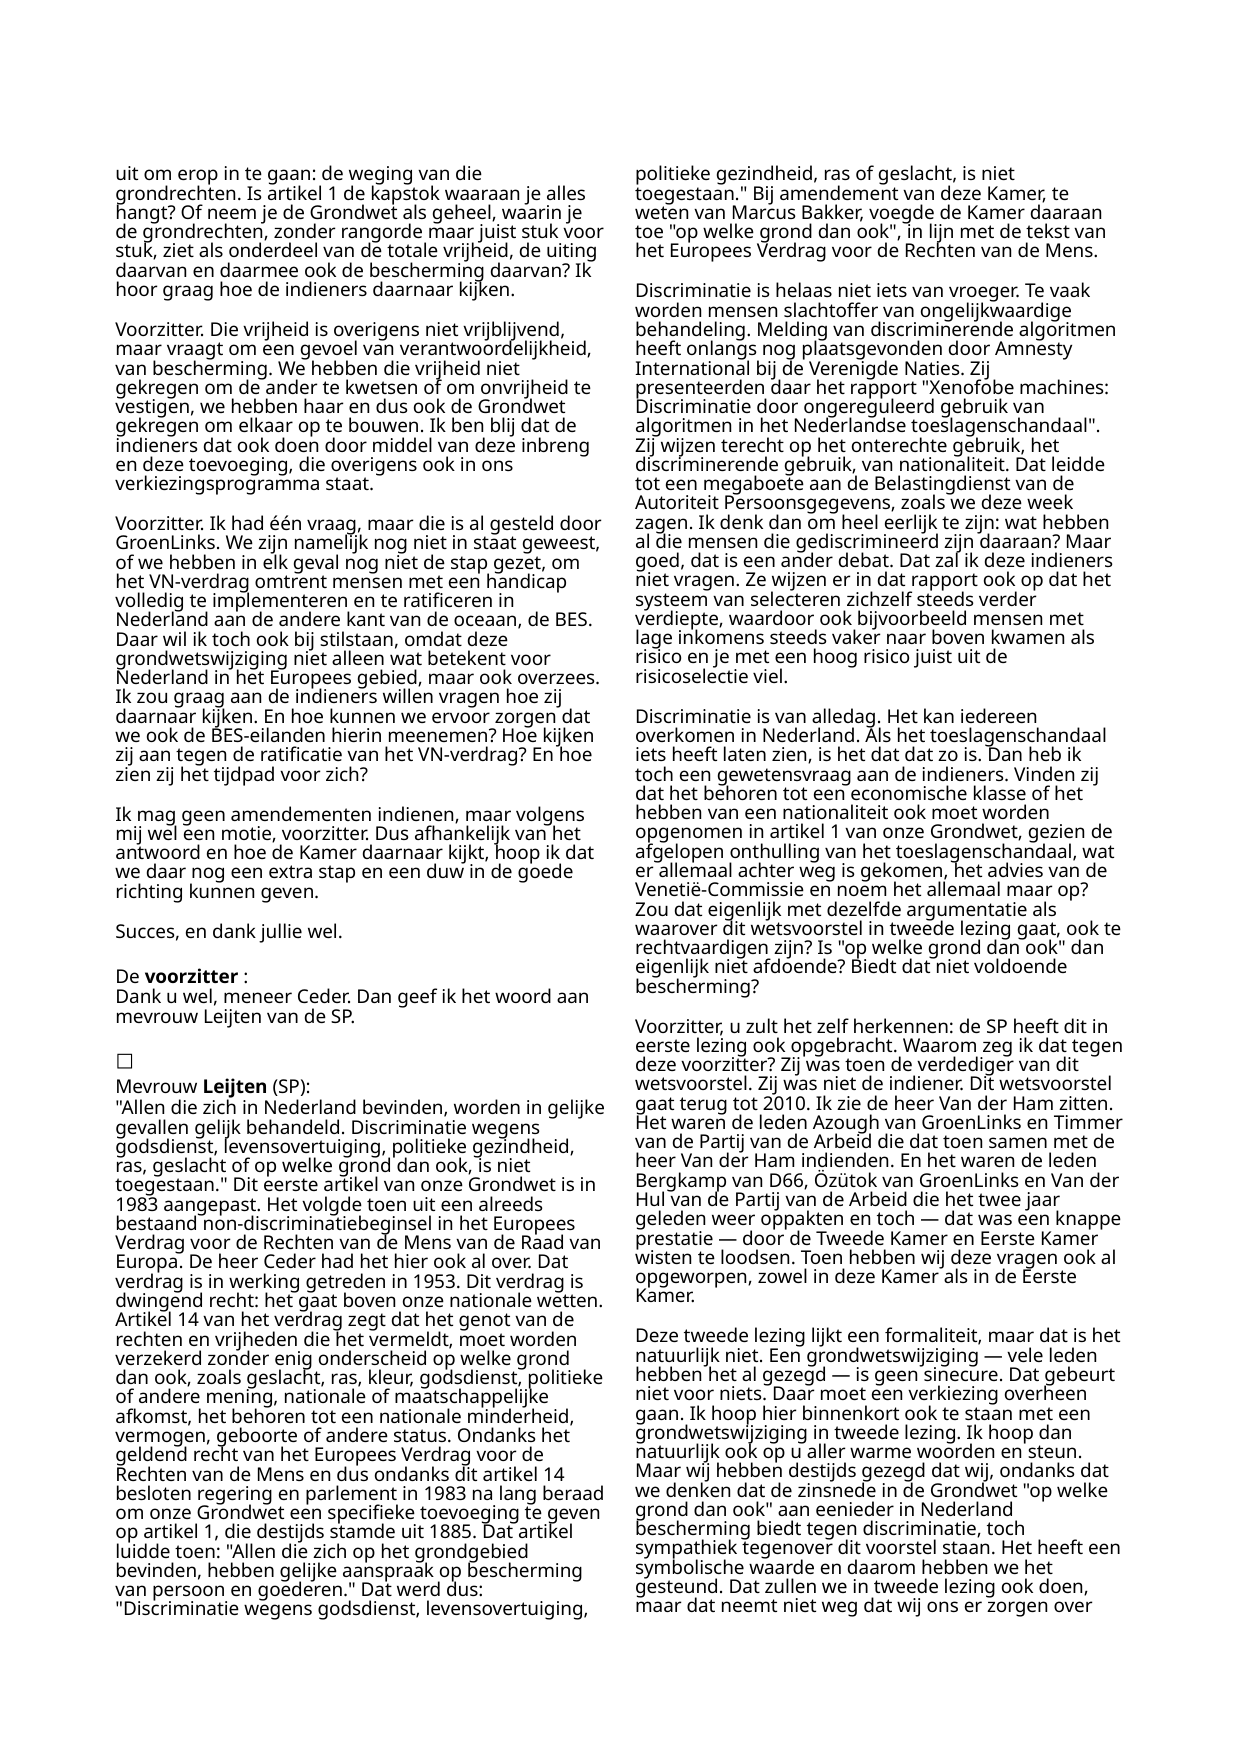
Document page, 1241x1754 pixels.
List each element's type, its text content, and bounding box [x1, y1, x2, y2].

text Voorzitter. Die vrijheid is overigens niet vrijblijvend, maar vraagt om een gevoel van verantwoordelijkheid, van bescherming. We hebben die vrijheid niet gekregen om de ander te kwetsen of om onvrijheid te vestigen, we hebben haar en dus ook de Grondwet gekregen om elkaar op te bouwen. Ik ben blij dat de indieners dat ook doen door middel van deze inbreng en deze toevoeging, die overigens ook in ons verkiezingsprogramma staat. [115, 321, 605, 494]
text "Allen die zich in Nederland bevinden, worden in gelijke gevallen gelijk behandeld. Discriminatie wegens godsdienst, levensovertuiging, politieke gezindheid, ras, geslacht of op welke grond dan ook, is niet toegestaan." Dit eerste artikel van onze Grondwet is in 1983 aangepast. Het volgde toen uit een alreeds bestaand non-discriminatiebeginsel in het Europees Verdrag voor de Rechten van de Mens van de Raad van Europa. De heer Ceder had het hier ook al over. Dat verdrag is in werking getreden in 1953. Dit verdrag is dwingend recht: het gaat boven onze nationale wetten. Artikel 14 van het verdrag zegt dat het genot van de rechten en vrijheden die het vermeldt, moet worden verzekerd zonder enig onderscheid op welke grond dan ook, zoals geslacht, ras, kleur, godsdienst, politieke of andere mening, nationale of maatschappelijke afkomst, het behoren tot een nationale minderheid, vermogen, geboorte of andere status. Ondanks het geldend recht van het Europees Verdrag voor de Rechten van de Mens en dus ondanks dit artikel 14 besloten regering en parlement in 1983 na lang beraad om onze Grondwet een specifieke toevoeging te geven op artikel 1, die destijds stamde uit 1885. Dat artikel luidde toen: "Allen die zich op het grondgebied bevinden, hebben gelijke aanspraak op bescherming van persoon en goederen." Dat werd dus: "Discriminatie wegens godsdienst, levensovertuiging, [115, 1099, 605, 1620]
text De voorzitter : [115, 963, 605, 988]
text Voorzitter. Ik had één vraag, maar die is al gesteld door GroenLinks. We zijn namelijk nog niet in staat geweest, of we hebben in elk geval nog niet de stap gezet, om het VN-verdrag omtrent mensen met een handicap volledig te implementeren en te ratificeren in Nederland aan de andere kant van de oceaan, de BES. Daar wil ik toch ook bij stilstaan, omdat deze grondwetswijziging niet alleen wat betekent voor Nederland in het Europees gebied, maar ook overzees. Ik zou graag aan de indieners willen vragen hoe zij daarnaar kijken. En hoe kunnen we ervoor zorgen dat we ook de BES-eilanden hierin meenemen? Hoe kijken zij aan tegen de ratificatie van het VN-verdrag? En hoe zien zij het tijdpad voor zich? [115, 515, 605, 785]
text Mevrouw Leijten (SP): [115, 1074, 605, 1099]
text ⬜ [115, 1048, 605, 1074]
text Deze tweede lezing lijkt een formaliteit, maar dat is het natuurlijk niet. Een grondwetswijziging — vele leden hebben het al gezegd — is geen sinecure. Dat gebeurt niet voor niets. Daar moet een verkiezing overheen gaan. Ik hoop hier binnenkort ook te staan met een grondwetswijziging in tweede lezing. Ik hoop dan natuurlijk ook op u aller warme woorden en steun. Maar wij hebben destijds gezegd dat wij, ondanks dat we denken dat de zinsnede in de Grondwet "op welke grond dan ook" aan eenieder in Nederland bescherming biedt tegen discriminatie, toch sympathiek tegenover dit voorstel staan. Het heeft een symbolische waarde en daarom hebben we het gesteund. Dat zullen we in tweede lezing ook doen, maar dat neemt niet weg dat wij ons er zorgen over [635, 1327, 1125, 1616]
text Discriminatie is van alledag. Het kan iedereen overkomen in Nederland. Als het toeslagenschandaal iets heeft laten zien, is het dat dat zo is. Dan heb ik toch een gewetensvraag aan de indieners. Vinden zij dat het behoren tot een economische klasse of het hebben van een nationaliteit ook moet worden opgenomen in artikel 1 van onze Grondwet, gezien de afgelopen onthulling van het toeslagenschandaal, wat er allemaal achter weg is gekomen, het advies van de Venetië-Commissie en noem het allemaal maar op? Zou dat eigenlijk met dezelfde argumentatie als waarover dit wetsvoorstel in tweede lezing gaat, ook te rechtvaardigen zijn? Is "op welke grond dan ook" dan eigenlijk niet afdoende? Biedt dat niet voldoende bescherming? [635, 708, 1125, 997]
text Ik mag geen amendementen indienen, maar volgens mij wel een motie, voorzitter. Dus afhankelijk van het antwoord en hoe de Kamer daarnaar kijkt, hoop ik dat we daar nog een extra stap en een duw in de goede richting kunnen geven. [115, 806, 605, 902]
text Dank u wel, meneer Ceder. Dan geef ik het woord aan mevrouw Leijten van de SP. [115, 988, 605, 1027]
text Discriminatie is helaas niet iets van vroeger. Te vaak worden mensen slachtoffer van ongelijkwaardige behandeling. Melding van discriminerende algoritmen heeft onlangs nog plaatsgevonden door Amnesty International bij de Verenigde Naties. Zij presenteerden daar het rapport "Xenofobe machines: Discriminatie door ongereguleerd gebruik van algoritmen in het Nederlandse toeslagenschandaal". Zij wijzen terecht op het onterechte gebruik, het discriminerende gebruik, van nationaliteit. Dat leidde tot een megaboete aan de Belastingdienst van de Autoriteit Persoonsgegevens, zoals we deze week zagen. Ik denk dan om heel eerlijk te zijn: wat hebben al die mensen die gediscrimineerd zijn daaraan? Maar goed, dat is een ander debat. Dat zal ik deze indieners niet vragen. Ze wijzen er in dat rapport ook op dat het systeem van selecteren zichzelf steeds verder verdiepte, waardoor ook bijvoorbeeld mensen met lage inkomens steeds vaker naar boven kwamen als risico en je met een hoog risico juist uit de risicoselectie viel. [635, 282, 1125, 687]
text Voorzitter, u zult het zelf herkennen: de SP heeft dit in eerste lezing ook opgebracht. Waarom zeg ik dat tegen deze voorzitter? Zij was toen de verdediger van dit wetsvoorstel. Zij was niet de indiener. Dit wetsvoorstel gaat terug tot 2010. Ik zie de heer Van der Ham zitten. Het waren de leden Azough van GroenLinks en Timmer van de Partij van de Arbeid die dat toen samen met de heer Van der Ham indienden. En het waren de leden Bergkamp van D66, Özütok van GroenLinks en Van der Hul van de Partij van de Arbeid die het twee jaar geleden weer oppakten en toch — dat was een knappe prestatie — door de Tweede Kamer en Eerste Kamer wisten te loodsen. Toen hebben wij deze vragen ook al opgeworpen, zowel in deze Kamer als in de Eerste Kamer. [635, 1018, 1125, 1307]
text Succes, en dank jullie wel. [115, 923, 605, 942]
text uit om erop in te gaan: de weging van die grondrechten. Is artikel 1 de kapstok waaraan je alles hangt? Of neem je de Grondwet als geheel, waarin je de grondrechten, zonder rangorde maar juist stuk voor stuk, ziet als onderdeel van de totale vrijheid, de uiting daarvan en daarmee ook de bescherming daarvan? Ik hoor graag hoe de indieners daarnaar kijken. [115, 165, 605, 300]
text politieke gezindheid, ras of geslacht, is niet toegestaan." Bij amendement van deze Kamer, te weten van Marcus Bakker, voegde de Kamer daaraan toe "op welke grond dan ook", in lijn met de tekst van het Europees Verdrag voor de Rechten van de Mens. [635, 165, 1125, 262]
